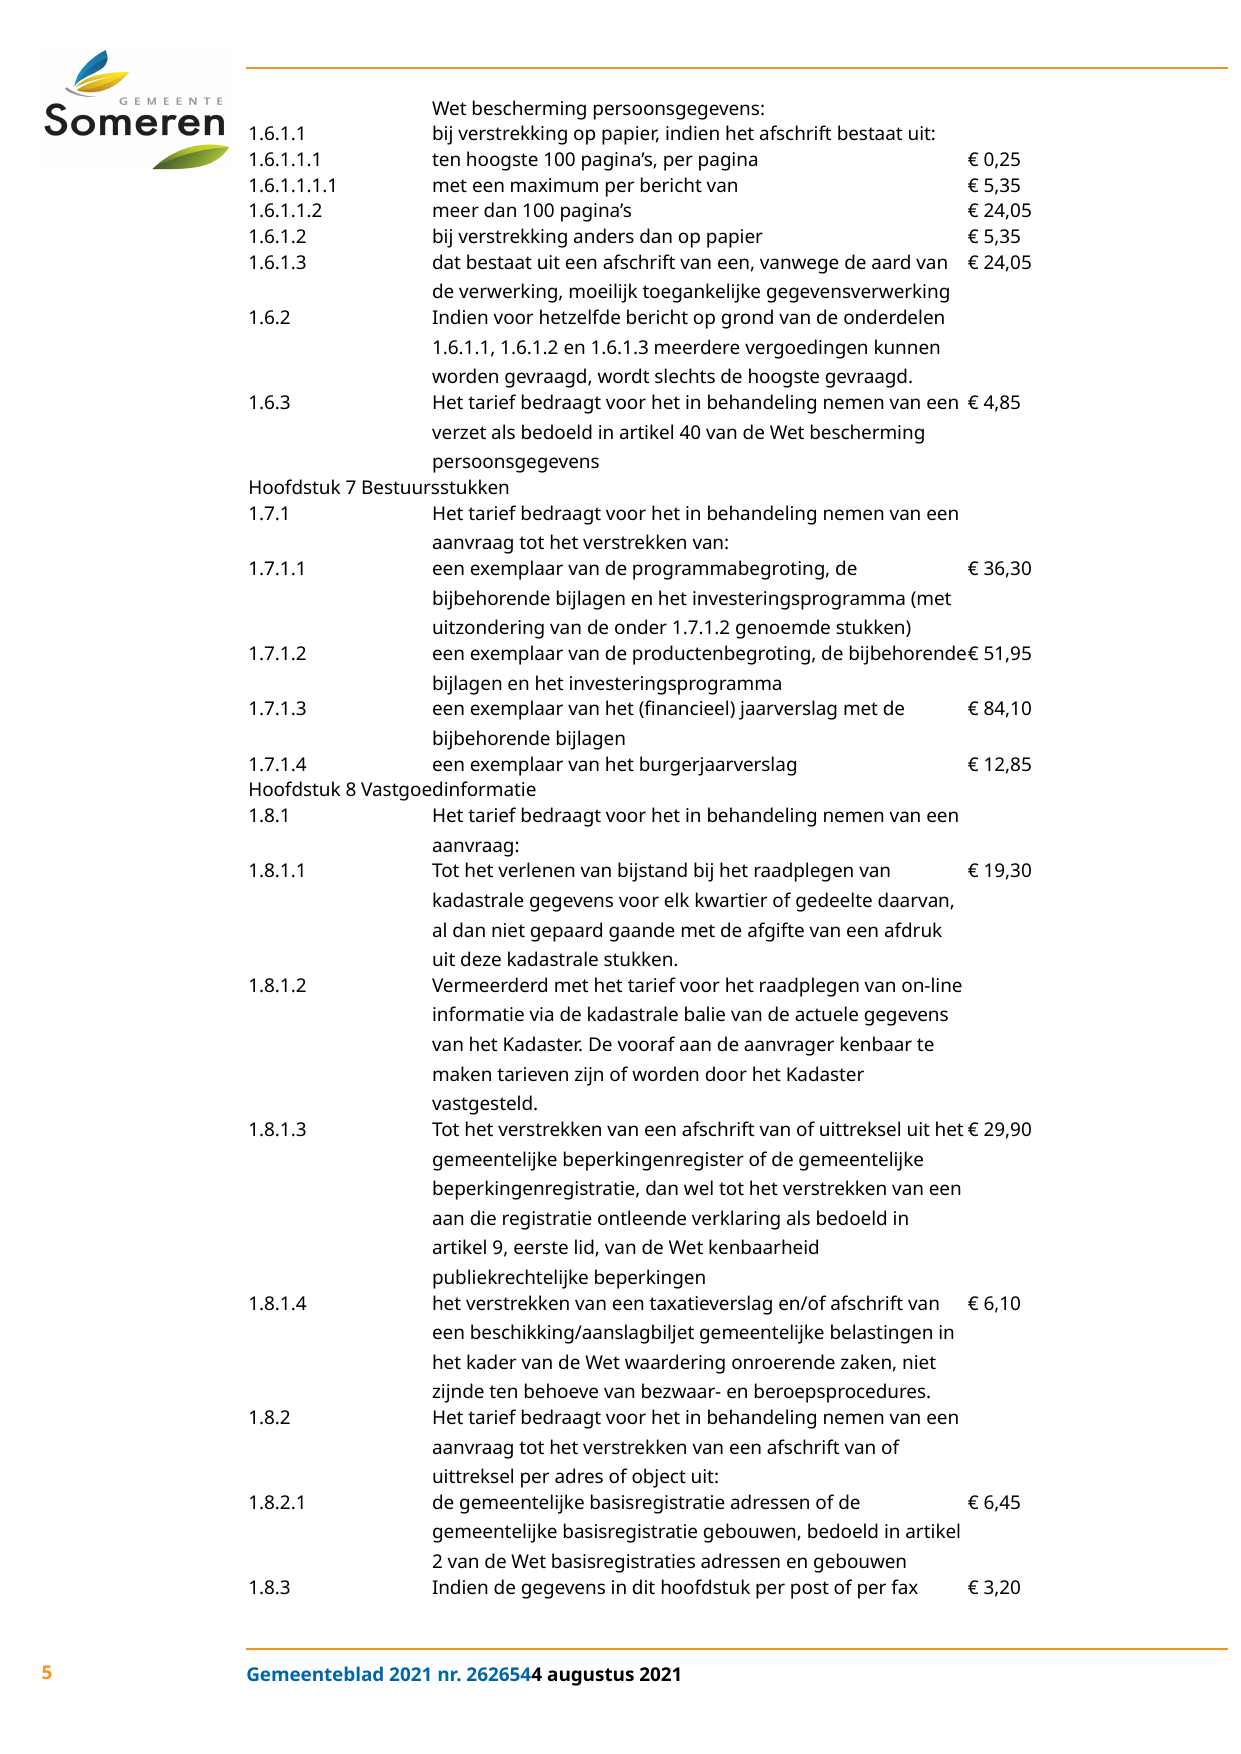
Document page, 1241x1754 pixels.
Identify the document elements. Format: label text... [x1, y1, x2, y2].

table_cell Hoofdstuk 7 Bestuursstukken [248, 474, 1152, 500]
table_cell € 51,95 [968, 640, 1152, 696]
table_cell een exemplaar van de productenbegroting, de bijbehorende bijlagen en het investeringsprogramma [432, 640, 968, 696]
table_cell een exemplaar van het burgerjaarverslag [432, 751, 968, 777]
table_cell € 24,05 [968, 249, 1152, 304]
table_cell € 5,35 [968, 224, 1152, 249]
table_cell Hoofdstuk 8 Vastgoedinformatie [248, 777, 1152, 802]
table_cell 1.8.2 [248, 1404, 432, 1489]
table_cell 1.6.1.1.1 [248, 146, 432, 172]
table_cell meer dan 100 pagina’s [432, 198, 968, 223]
table_cell Indien de gegevens in dit hoofdstuk per post of per fax [432, 1574, 968, 1600]
table_cell [248, 95, 432, 121]
table_cell 1.6.3 [248, 389, 432, 474]
table_cell Wet bescherming persoonsgegevens: [432, 95, 968, 121]
table_cell € 29,90 [968, 1116, 1152, 1290]
table_cell Vermeerderd met het tarief voor het raadplegen van on-line informatie via de kadastrale balie van de actuele gegevens van het Kadaster. De vooraf aan de aanvrager kenbaar te maken tarieven zijn of worden door het Kadaster vastgesteld. [432, 972, 968, 1116]
table_cell 1.8.3 [248, 1574, 432, 1600]
table_cell een exemplaar van het (financieel) jaarverslag met de bijbehorende bijlagen [432, 696, 968, 751]
table_cell Het tarief bedraagt voor het in behandeling nemen van een aanvraag tot het verstrekken van een afschrift van of uittreksel per adres of object uit: [432, 1404, 968, 1489]
table_cell dat bestaat uit een afschrift van een, vanwege de aard van de verwerking, moeilijk toegankelijke gegevensverwerking [432, 249, 968, 304]
table_cell 1.7.1 [248, 500, 432, 555]
table_cell [968, 1404, 1152, 1489]
table_cell 1.8.1.1 [248, 858, 432, 972]
table_cell ten hoogste 100 pagina’s, per pagina [432, 146, 968, 172]
table_cell Het tarief bedraagt voor het in behandeling nemen van een aanvraag: [432, 802, 968, 858]
table_cell € 19,30 [968, 858, 1152, 972]
table_cell [968, 305, 1152, 389]
table_cell Indien voor hetzelfde bericht op grond van de onderdelen 1.6.1.1, 1.6.1.2 en 1.6.1.3 meerdere vergoedingen kunnen worden gevraagd, wordt slechts de hoogste gevraagd. [432, 305, 968, 389]
table_cell 1.6.1.2 [248, 224, 432, 249]
table_cell € 4,85 [968, 389, 1152, 474]
table_cell 1.6.1.3 [248, 249, 432, 304]
table_cell 1.8.1 [248, 802, 432, 858]
table_cell het verstrekken van een taxatieverslag en/of afschrift van een beschikking/aanslagbiljet gemeentelijke belastingen in het kader van de Wet waardering onroerende zaken, niet zijnde ten behoeve van bezwaar- en beroepsprocedures. [432, 1290, 968, 1404]
table_cell € 3,20 [968, 1574, 1152, 1600]
table_cell 1.8.1.3 [248, 1116, 432, 1290]
table_cell € 5,35 [968, 172, 1152, 198]
table_cell € 0,25 [968, 146, 1152, 172]
table_cell bij verstrekking anders dan op papier [432, 224, 968, 249]
table_cell [968, 95, 1152, 121]
table_cell een exemplaar van de programmabegroting, de bijbehorende bijlagen en het investeringsprogramma (met uitzondering van de onder 1.7.1.2 genoemde stukken) [432, 555, 968, 640]
table_cell € 84,10 [968, 696, 1152, 751]
picture [41, 47, 231, 172]
table_cell 1.6.1.1.1.1 [248, 172, 432, 198]
table_cell Tot het verlenen van bijstand bij het raadplegen van kadastrale gegevens voor elk kwartier of gedeelte daarvan, al dan niet gepaard gaande met de afgifte van een afdruk uit deze kadastrale stukken. [432, 858, 968, 972]
table_cell 1.7.1.1 [248, 555, 432, 640]
table_cell € 12,85 [968, 751, 1152, 777]
table_cell 1.7.1.4 [248, 751, 432, 777]
table_cell de gemeentelijke basisregistratie adressen of de gemeentelijke basisregistratie gebouwen, bedoeld in artikel 2 van de Wet basisregistraties adressen en gebouwen [432, 1489, 968, 1574]
table_cell bij verstrekking op papier, indien het afschrift bestaat uit: [432, 121, 968, 146]
table_cell 1.6.1.1 [248, 121, 432, 146]
table_cell [968, 121, 1152, 146]
table_cell 1.7.1.3 [248, 696, 432, 751]
table_cell € 6,45 [968, 1489, 1152, 1574]
table_cell 1.7.1.2 [248, 640, 432, 696]
table_cell Het tarief bedraagt voor het in behandeling nemen van een verzet als bedoeld in artikel 40 van de Wet bescherming persoonsgegevens [432, 389, 968, 474]
table_cell 1.8.1.2 [248, 972, 432, 1116]
table_cell 1.6.1.1.2 [248, 198, 432, 223]
table_cell € 24,05 [968, 198, 1152, 223]
table_cell [968, 802, 1152, 858]
table_cell € 36,30 [968, 555, 1152, 640]
table_cell € 6,10 [968, 1290, 1152, 1404]
table_cell met een maximum per bericht van [432, 172, 968, 198]
table_cell [968, 500, 1152, 555]
table_cell 1.8.1.4 [248, 1290, 432, 1404]
table_cell 1.8.2.1 [248, 1489, 432, 1574]
table_cell 1.6.2 [248, 305, 432, 389]
table_cell [968, 972, 1152, 1116]
table_cell Het tarief bedraagt voor het in behandeling nemen van een aanvraag tot het verstrekken van: [432, 500, 968, 555]
table_cell Tot het verstrekken van een afschrift van of uittreksel uit het gemeentelijke beperkingenregister of de gemeentelijke beperkingenregistratie, dan wel tot het verstrekken van een aan die registratie ontleende verklaring als bedoeld in artikel 9, eerste lid, van de Wet kenbaarheid publiekrechtelijke beperkingen [432, 1116, 968, 1290]
